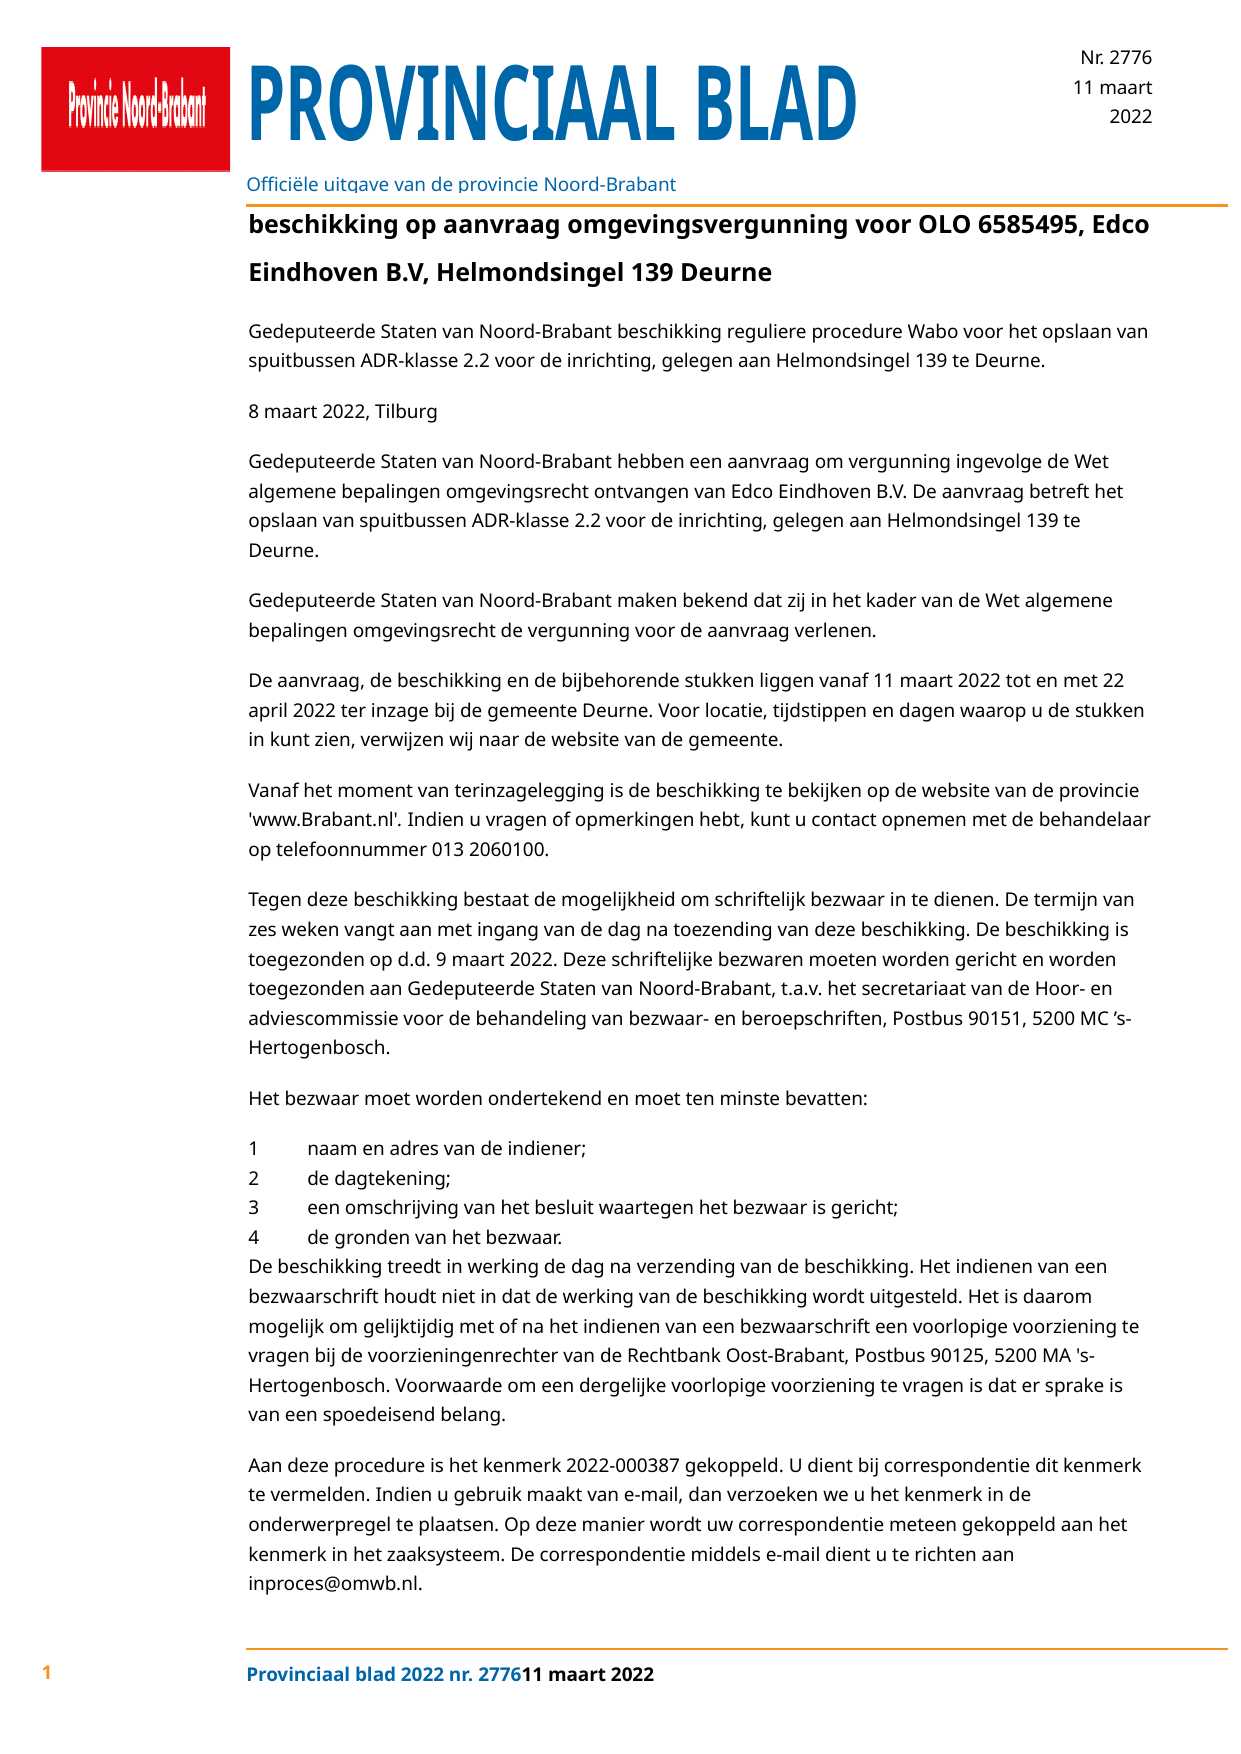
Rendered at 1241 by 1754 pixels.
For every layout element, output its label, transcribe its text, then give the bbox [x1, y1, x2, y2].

text beschikking op aanvraag omgevingsvergunning voor OLO 6585495, Edco Eindhoven B.V, Helmondsingel 139 Deurne [248, 207, 1152, 288]
text De aanvraag, de beschikking en de bijbehorende stukken liggen vanaf 11 maart 2022 tot en met 22 april 2022 ter inzage bij de gemeente Deurne. Voor locatie, tijdstippen en dagen waarop u de stukken in kunt zien, verwijzen wij naar de website van de gemeente. [248, 667, 1152, 752]
picture [41, 47, 231, 172]
text Het bezwaar moet worden ondertekend en moet ten minste bevatten: [248, 1085, 1152, 1111]
list een omschrijving van het besluit waartegen het bezwaar is gericht; [248, 1194, 1152, 1220]
list naam en adres van de indiener; [248, 1135, 1152, 1161]
text Vanaf het moment van terinzagelegging is de beschikking te bekijken op de website van de provincie 'www.Brabant.nl'. Indien u vragen of opmerkingen hebt, kunt u contact opnemen met de behandelaar op telefoonnummer 013 2060100. [248, 777, 1152, 862]
text 8 maart 2022, Tilburg [248, 398, 1152, 424]
text Gedeputeerde Staten van Noord-Brabant beschikking reguliere procedure Wabo voor het opslaan van spuitbussen ADR-klasse 2.2 voor de inrichting, gelegen aan Helmondsingel 139 te Deurne. [248, 318, 1152, 373]
text De beschikking treedt in werking de dag na verzending van de beschikking. Het indienen van een bezwaarschrift houdt niet in dat de werking van de beschikking wordt uitgesteld. Het is daarom mogelijk om gelijktijdig met of na het indienen van een bezwaarschrift een voorlopige voorziening te vragen bij de voorzieningenrechter van de Rechtbank Oost-Brabant, Postbus 90125, 5200 MA 's-Hertogenbosch. Voorwaarde om een dergelijke voorlopige voorziening te vragen is dat er sprake is van een spoedeisend belang. [248, 1254, 1152, 1427]
text Aan deze procedure is het kenmerk 2022-000387 gekoppeld. U dient bij correspondentie dit kenmerk te vermelden. Indien u gebruik maakt van e-mail, dan verzoeken we u het kenmerk in de onderwerpregel te plaatsen. Op deze manier wordt uw correspondentie meteen gekoppeld aan het kenmerk in het zaaksysteem. De correspondentie middels e-mail dient u te richten aan inproces@omwb.nl. [248, 1452, 1152, 1596]
list de gronden van het bezwaar. [248, 1224, 1152, 1250]
text Gedeputeerde Staten van Noord-Brabant maken bekend dat zij in het kader van de Wet algemene bepalingen omgevingsrecht de vergunning voor de aanvraag verlenen. [248, 587, 1152, 643]
text Tegen deze beschikking bestaat de mogelijkheid om schriftelijk bezwaar in te dienen. De termijn van zes weken vangt aan met ingang van de dag na toezending van deze beschikking. De beschikking is toegezonden op d.d. 9 maart 2022. Deze schriftelijke bezwaren moeten worden gericht en worden toegezonden aan Gedeputeerde Staten van Noord-Brabant, t.a.v. het secretariaat van de Hoor- en adviescommissie voor de behandeling van bezwaar- en beroepschriften, Postbus 90151, 5200 MC ’s-Hertogenbosch. [248, 887, 1152, 1060]
list de dagtekening; [248, 1165, 1152, 1191]
text Gedeputeerde Staten van Noord-Brabant hebben een aanvraag om vergunning ingevolge de Wet algemene bepalingen omgevingsrecht ontvangen van Edco Eindhoven B.V. De aanvraag betreft het opslaan van spuitbussen ADR-klasse 2.2 voor de inrichting, gelegen aan Helmondsingel 139 te Deurne. [248, 448, 1152, 563]
